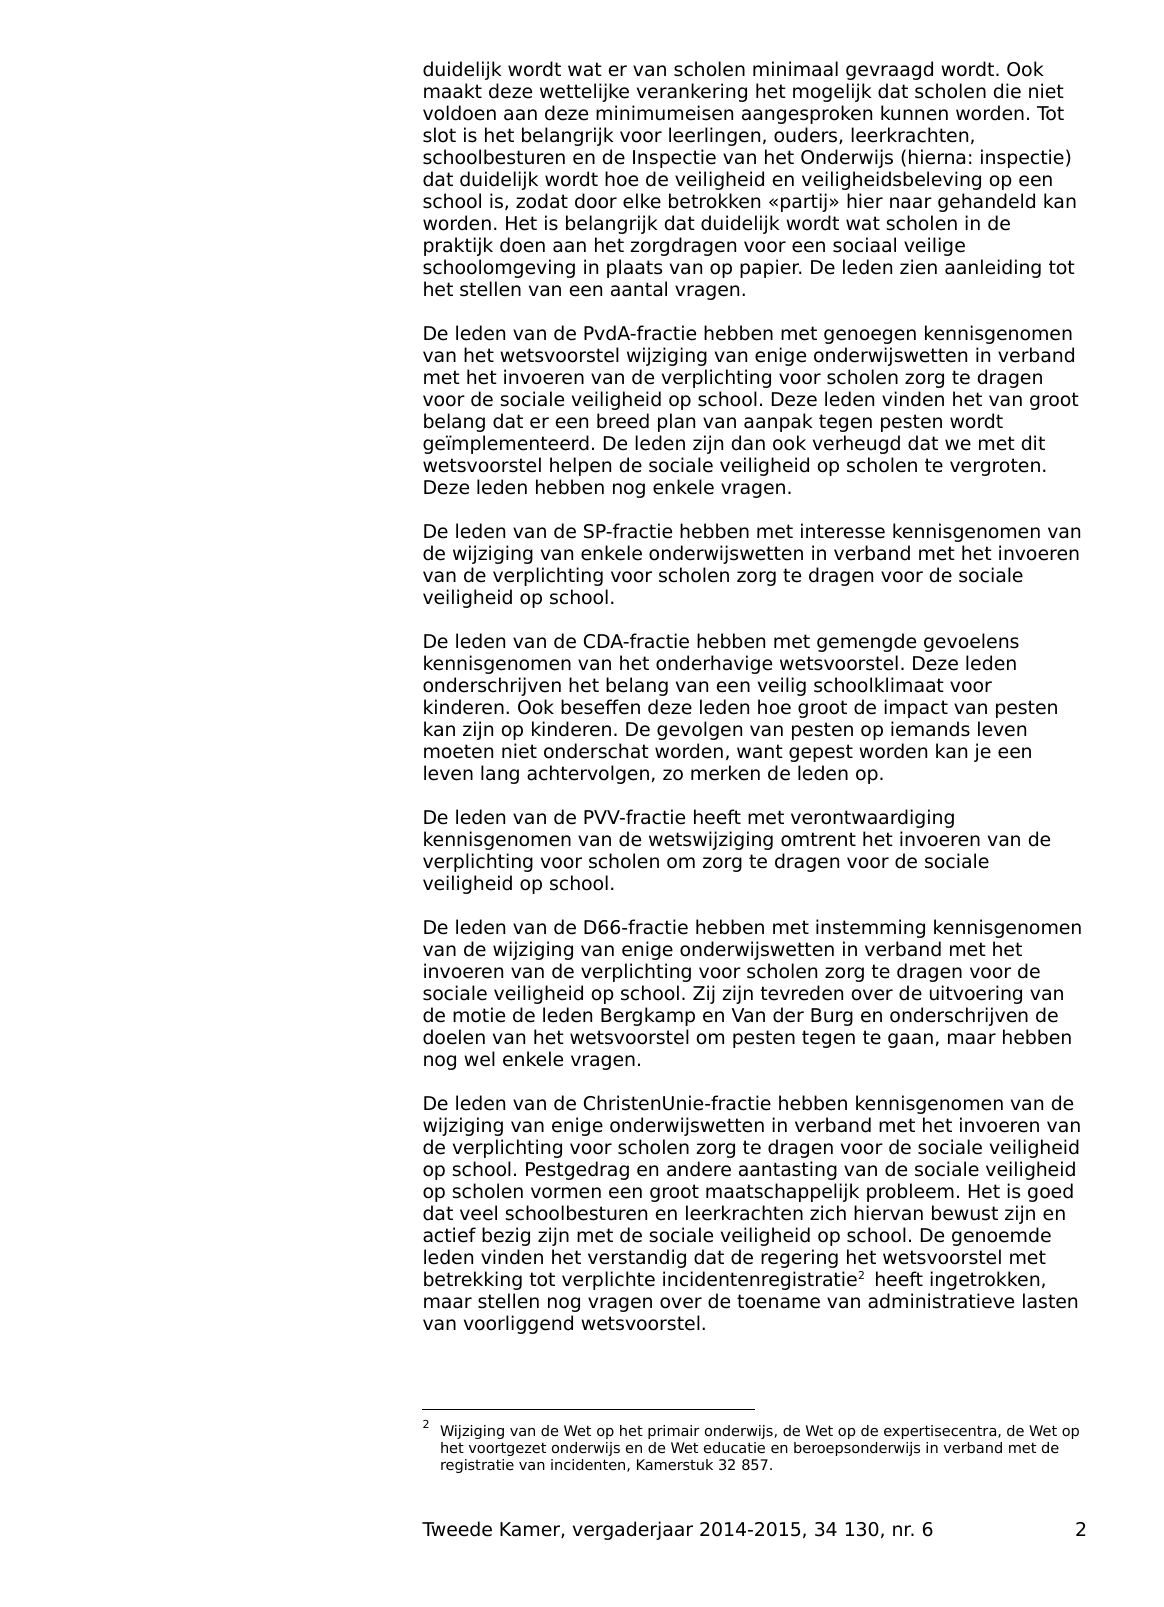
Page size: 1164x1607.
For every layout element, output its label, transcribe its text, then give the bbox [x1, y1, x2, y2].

text De leden van de ChristenUnie-fractie hebben kennisgenomen van de wijziging van enige onderwijswetten in verband met het invoeren van de verplichting voor scholen zorg te dragen voor de sociale veiligheid op school. Pestgedrag en andere aantasting van de sociale veiligheid op scholen vormen een groot maatschappelijk probleem. Het is goed dat veel schoolbesturen en leerkrachten zich hiervan bewust zijn en actief bezig zijn met de sociale veiligheid op school. De genoemde leden vinden het verstandig dat de regering het wetsvoorstel met betrekking tot verplichte incidentenregistratie heeft ingetrokken, maar stellen nog vragen over de toename van administratieve lasten van voorliggend wetsvoorstel. [422, 1093, 1087, 1335]
text Wijziging van de Wet op het primair onderwijs, de Wet op de expertisecentra, de Wet op het voortgezet onderwijs en de Wet educatie en beroepsonderwijs in verband met de registratie van incidenten, Kamerstuk 32 857. [422, 1418, 1087, 1474]
text De leden van de PvdA-fractie hebben met genoegen kennisgenomen van het wetsvoorstel wijziging van enige onderwijswetten in verband met het invoeren van de verplichting voor scholen zorg te dragen voor de sociale veiligheid op school. Deze leden vinden het van groot belang dat er een breed plan van aanpak tegen pesten wordt geïmplementeerd. De leden zijn dan ook verheugd dat we met dit wetsvoorstel helpen de sociale veiligheid op scholen te vergroten. Deze leden hebben nog enkele vragen. [422, 323, 1087, 499]
text duidelijk wordt wat er van scholen minimaal gevraagd wordt. Ook maakt deze wettelijke verankering het mogelijk dat scholen die niet voldoen aan deze minimumeisen aangesproken kunnen worden. Tot slot is het belangrijk voor leerlingen, ouders, leerkrachten, schoolbesturen en de Inspectie van het Onderwijs (hierna: inspectie) dat duidelijk wordt hoe de veiligheid en veiligheidsbeleving op een school is, zodat door elke betrokken «partij» hier naar gehandeld kan worden. Het is belangrijk dat duidelijk wordt wat scholen in de praktijk doen aan het zorgdragen voor een sociaal veilige schoolomgeving in plaats van op papier. De leden zien aanleiding tot het stellen van een aantal vragen. [422, 59, 1087, 301]
text De leden van de CDA-fractie hebben met gemengde gevoelens kennisgenomen van het onderhavige wetsvoorstel. Deze leden onderschrijven het belang van een veilig schoolklimaat voor kinderen. Ook beseffen deze leden hoe groot de impact van pesten kan zijn op kinderen. De gevolgen van pesten op iemands leven moeten niet onderschat worden, want gepest worden kan je een leven lang achtervolgen, zo merken de leden op. [422, 631, 1087, 785]
text De leden van de D66-fractie hebben met instemming kennisgenomen van de wijziging van enige onderwijswetten in verband met het invoeren van de verplichting voor scholen zorg te dragen voor de sociale veiligheid op school. Zij zijn tevreden over de uitvoering van de motie de leden Bergkamp en Van der Burg en onderschrijven de doelen van het wetsvoorstel om pesten tegen te gaan, maar hebben nog wel enkele vragen. [422, 917, 1087, 1071]
text De leden van de SP-fractie hebben met interesse kennisgenomen van de wijziging van enkele onderwijswetten in verband met het invoeren van de verplichting voor scholen zorg te dragen voor de sociale veiligheid op school. [422, 521, 1087, 609]
text De leden van de PVV-fractie heeft met verontwaardiging kennisgenomen van de wetswijziging omtrent het invoeren van de verplichting voor scholen om zorg te dragen voor de sociale veiligheid op school. [422, 807, 1087, 895]
